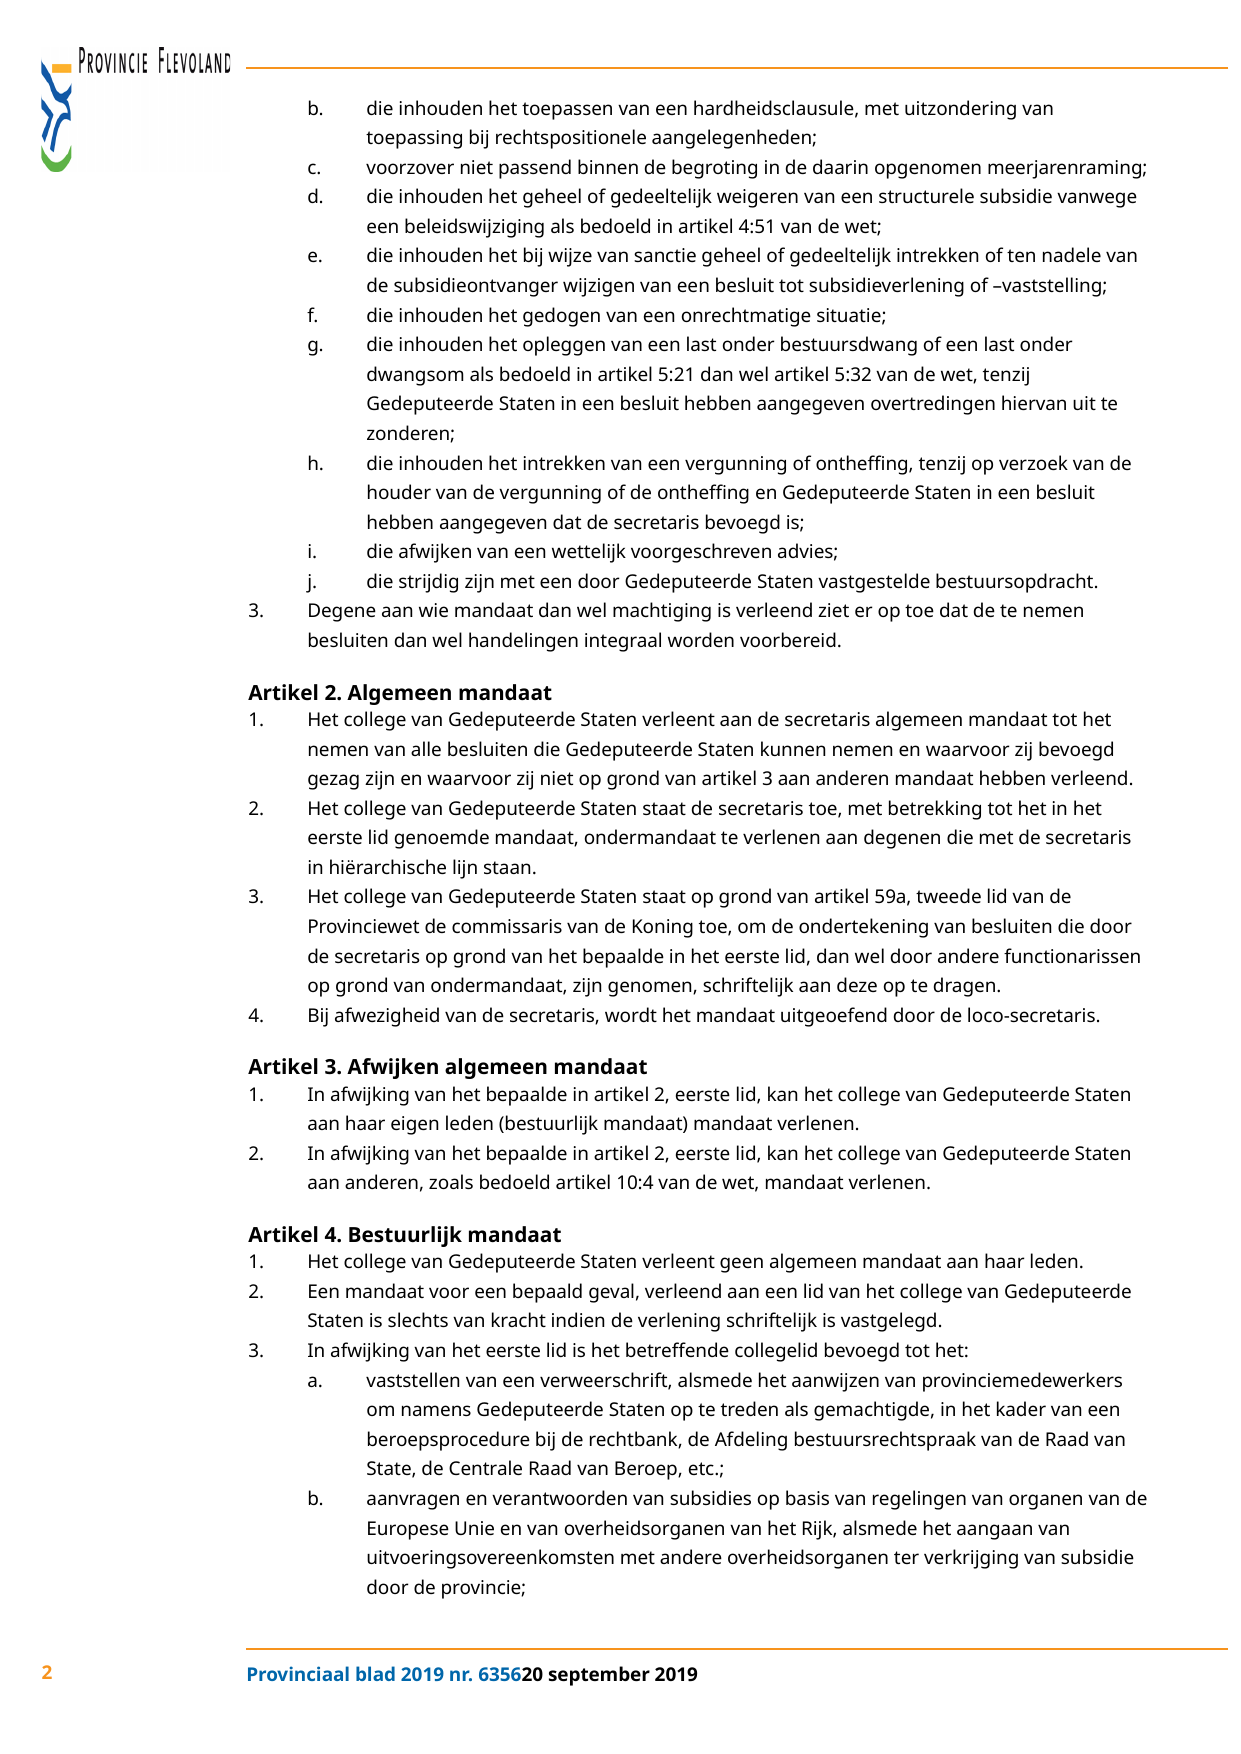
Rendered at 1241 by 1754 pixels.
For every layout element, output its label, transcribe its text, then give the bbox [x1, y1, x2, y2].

list die afwijken van een wettelijk voorgeschreven advies; [307, 538, 1152, 564]
list In afwijking van het eerste lid is het betreffende collegelid bevoegd tot het: [248, 1337, 1152, 1363]
list vaststellen van een verweerschrift, alsmede het aanwijzen van provinciemedewerkers om namens Gedeputeerde Staten op te treden als gemachtigde, in het kader van een beroepsprocedure bij de rechtbank, de Afdeling bestuursrechtspraak van de Raad van State, de Centrale Raad van Beroep, etc.; [307, 1367, 1152, 1481]
list die inhouden het bij wijze van sanctie geheel of gedeeltelijk intrekken of ten nadele van de subsidieontvanger wijzigen van een besluit tot subsidieverlening of –vaststelling; [307, 243, 1152, 298]
list Het college van Gedeputeerde Staten staat op grond van artikel 59a, tweede lid van de Provinciewet de commissaris van de Koning toe, om de ondertekening van besluiten die door de secretaris op grond van het bepaalde in het eerste lid, dan wel door andere functionarissen op grond van ondermandaat, zijn genomen, schriftelijk aan deze op te dragen. [248, 884, 1152, 998]
list In afwijking van het bepaalde in artikel 2, eerste lid, kan het college van Gedeputeerde Staten aan haar eigen leden (bestuurlijk mandaat) mandaat verlenen. [248, 1081, 1152, 1136]
list Het college van Gedeputeerde Staten verleent aan de secretaris algemeen mandaat tot het nemen van alle besluiten die Gedeputeerde Staten kunnen nemen en waarvoor zij bevoegd gezag zijn en waarvoor zij niet op grond van artikel 3 aan anderen mandaat hebben verleend. [248, 706, 1152, 791]
list die inhouden het opleggen van een last onder bestuursdwang of een last onder dwangsom als bedoeld in artikel 5:21 dan wel artikel 5:32 van de wet, tenzij Gedeputeerde Staten in een besluit hebben aangegeven overtredingen hiervan uit te zonderen; [307, 331, 1152, 446]
list aanvragen en verantwoorden van subsidies op basis van regelingen van organen van de Europese Unie en van overheidsorganen van het Rijk, alsmede het aangaan van uitvoeringsovereenkomsten met andere overheidsorganen ter verkrijging van subsidie door de provincie; [307, 1485, 1152, 1599]
list Een mandaat voor een bepaald geval, verleend aan een lid van het college van Gedeputeerde Staten is slechts van kracht indien de verlening schriftelijk is vastgelegd. [248, 1278, 1152, 1333]
list Het college van Gedeputeerde Staten verleent geen algemeen mandaat aan haar leden. [248, 1248, 1152, 1274]
list die inhouden het gedogen van een onrechtmatige situatie; [307, 302, 1152, 328]
text Artikel 3. Afwijken algemeen mandaat [248, 1052, 1152, 1081]
text Artikel 2. Algemeen mandaat [248, 678, 1152, 706]
list die strijdig zijn met een door Gedeputeerde Staten vastgestelde bestuursopdracht. [307, 568, 1152, 594]
list die inhouden het geheel of gedeeltelijk weigeren van een structurele subsidie vanwege een beleidswijziging als bedoeld in artikel 4:51 van de wet; [307, 183, 1152, 239]
list voorzover niet passend binnen de begroting in de daarin opgenomen meerjarenraming; [307, 154, 1152, 180]
list Het college van Gedeputeerde Staten staat de secretaris toe, met betrekking tot het in het eerste lid genoemde mandaat, ondermandaat te verlenen aan degenen die met de secretaris in hiërarchische lijn staan. [248, 795, 1152, 880]
list Degene aan wie mandaat dan wel machtiging is verleend ziet er op toe dat de te nemen besluiten dan wel handelingen integraal worden voorbereid. [248, 598, 1152, 653]
list Bij afwezigheid van de secretaris, wordt het mandaat uitgeoefend door de loco-secretaris. [248, 1002, 1152, 1028]
picture [41, 47, 231, 172]
list In afwijking van het bepaalde in artikel 2, eerste lid, kan het college van Gedeputeerde Staten aan anderen, zoals bedoeld artikel 10:4 van de wet, mandaat verlenen. [248, 1140, 1152, 1195]
list die inhouden het toepassen van een hardheidsclausule, met uitzondering van toepassing bij rechtspositionele aangelegenheden; [307, 95, 1152, 150]
list die inhouden het intrekken van een vergunning of ontheffing, tenzij op verzoek van de houder van de vergunning of de ontheffing en Gedeputeerde Staten in een besluit hebben aangegeven dat de secretaris bevoegd is; [307, 450, 1152, 535]
text Artikel 4. Bestuurlijk mandaat [248, 1220, 1152, 1248]
